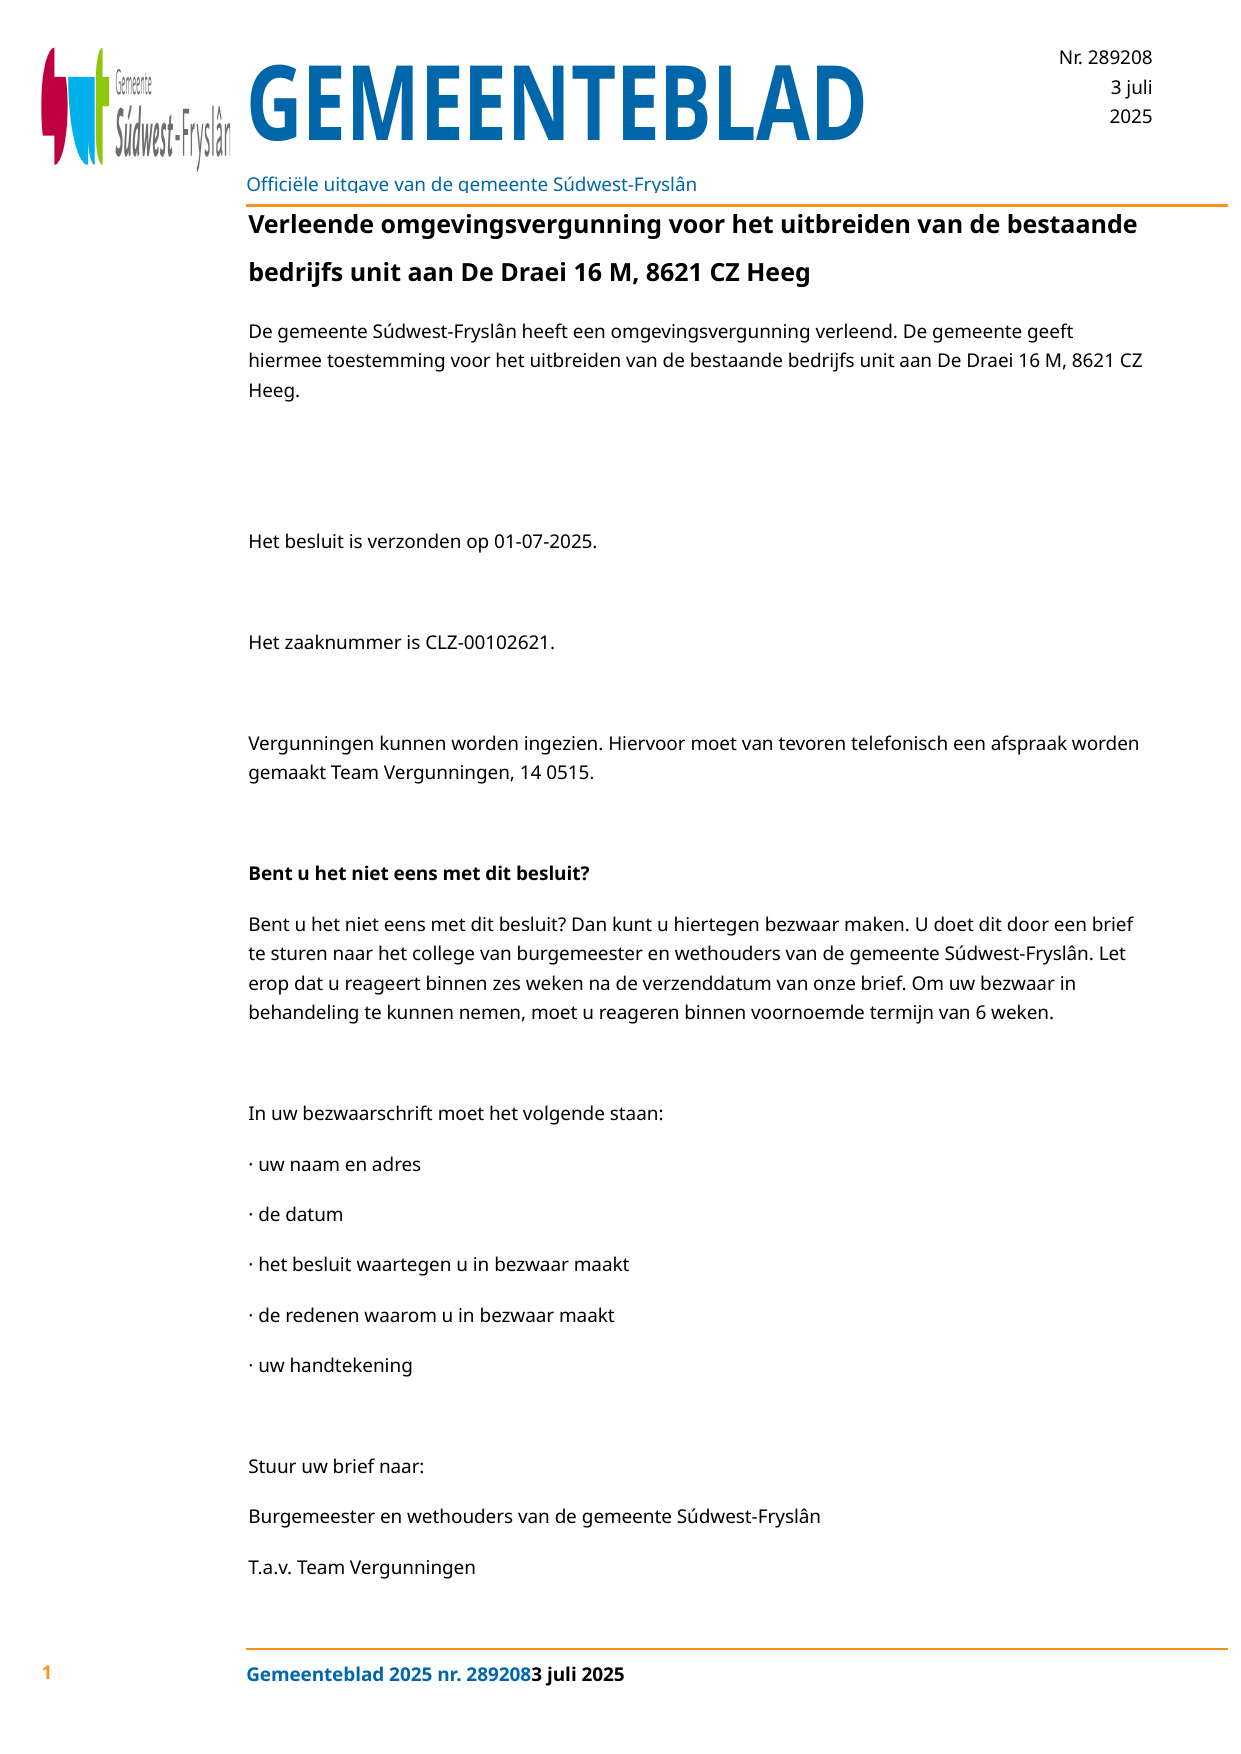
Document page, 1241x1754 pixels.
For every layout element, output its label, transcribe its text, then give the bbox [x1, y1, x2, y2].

text Bent u het niet eens met dit besluit? Dan kunt u hiertegen bezwaar maken. U doet dit door een brief te sturen naar het college van burgemeester en wethouders van de gemeente Súdwest-Fryslân. Let erop dat u reageert binnen zes weken na de verzenddatum van onze brief. Om uw bezwaar in behandeling te kunnen nemen, moet u reageren binnen voornoemde termijn van 6 weken. [248, 911, 1152, 1025]
text · uw handtekening [248, 1352, 1152, 1378]
picture [41, 47, 231, 172]
text T.a.v. Team Vergunningen [248, 1554, 1152, 1580]
text In uw bezwaarschrift moet het volgende staan: [248, 1100, 1152, 1126]
text De gemeente Súdwest-Fryslân heeft een omgevingsvergunning verleend. De gemeente geeft hiermee toestemming voor het uitbreiden van de bestaande bedrijfs unit aan De Draei 16 M, 8621 CZ Heeg. [248, 318, 1152, 403]
text Het zaaknummer is CLZ-00102621. [248, 629, 1152, 655]
text · uw naam en adres [248, 1151, 1152, 1177]
text Stuur uw brief naar: [248, 1453, 1152, 1479]
text Het besluit is verzonden op 01-07-2025. [248, 528, 1152, 554]
text · de datum [248, 1201, 1152, 1227]
text · de redenen waarom u in bezwaar maakt [248, 1302, 1152, 1328]
text · het besluit waartegen u in bezwaar maakt [248, 1252, 1152, 1277]
text Verleende omgevingsvergunning voor het uitbreiden van de bestaande bedrijfs unit aan De Draei 16 M, 8621 CZ Heeg [248, 207, 1152, 288]
text Burgemeester en wethouders van de gemeente Súdwest-Fryslân [248, 1504, 1152, 1529]
text Vergunningen kunnen worden ingezien. Hiervoor moet van tevoren telefonisch een afspraak worden gemaakt Team Vergunningen, 14 0515. [248, 730, 1152, 785]
text Bent u het niet eens met dit besluit? [248, 860, 1152, 886]
